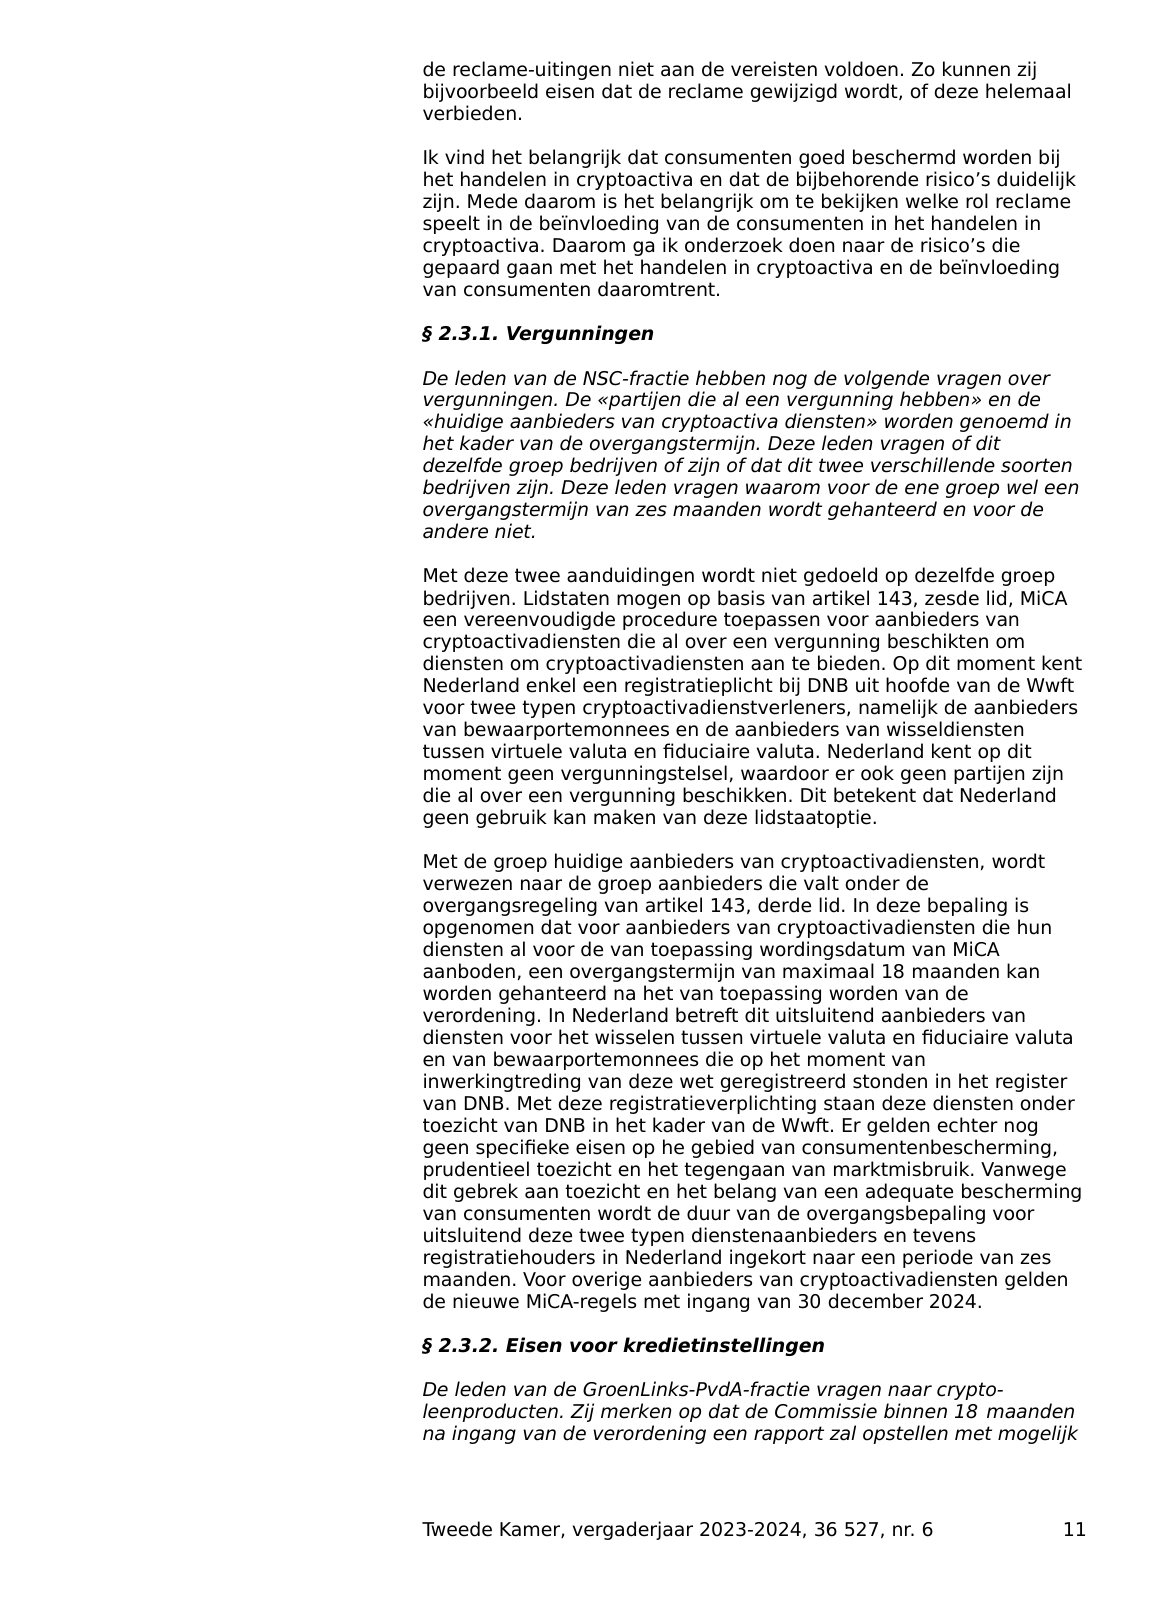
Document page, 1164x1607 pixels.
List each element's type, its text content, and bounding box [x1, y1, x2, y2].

text De leden van de NSC-fractie hebben nog de volgende vragen over vergunningen. De «partijen die al een vergunning hebben» en de «huidige aanbieders van cryptoactiva diensten» worden genoemd in het kader van de overgangstermijn. Deze leden vragen of dit dezelfde groep bedrijven of zijn of dat dit twee verschillende soorten bedrijven zijn. Deze leden vragen waarom voor de ene groep wel een overgangstermijn van zes maanden wordt gehanteerd en voor de andere niet. [422, 367, 1087, 543]
text Met deze twee aanduidingen wordt niet gedoeld op dezelfde groep bedrijven. Lidstaten mogen op basis van artikel 143, zesde lid, MiCA een vereenvoudigde procedure toepassen voor aanbieders van cryptoactivadiensten die al over een vergunning beschikten om diensten om cryptoactivadiensten aan te bieden. Op dit moment kent Nederland enkel een registratieplicht bij DNB uit hoofde van de Wwft voor twee typen cryptoactivadienstverleners, namelijk de aanbieders van bewaarportemonnees en de aanbieders van wisseldiensten tussen virtuele valuta en fiduciaire valuta. Nederland kent op dit moment geen vergunningstelsel, waardoor er ook geen partijen zijn die al over een vergunning beschikken. Dit betekent dat Nederland geen gebruik kan maken van deze lidstaatoptie. [422, 565, 1087, 829]
text Met de groep huidige aanbieders van cryptoactivadiensten, wordt verwezen naar de groep aanbieders die valt onder de overgangsregeling van artikel 143, derde lid. In deze bepaling is opgenomen dat voor aanbieders van cryptoactivadiensten die hun diensten al voor de van toepassing wordingsdatum van MiCA aanboden, een overgangstermijn van maximaal 18 maanden kan worden gehanteerd na het van toepassing worden van de verordening. In Nederland betreft dit uitsluitend aanbieders van diensten voor het wisselen tussen virtuele valuta en fiduciaire valuta en van bewaarportemonnees die op het moment van inwerkingtreding van deze wet geregistreerd stonden in het register van DNB. Met deze registratieverplichting staan deze diensten onder toezicht van DNB in het kader van de Wwft. Er gelden echter nog geen specifieke eisen op he gebied van consumentenbescherming, prudentieel toezicht en het tegengaan van marktmisbruik. Vanwege dit gebrek aan toezicht en het belang van een adequate bescherming van consumenten wordt de duur van de overgangsbepaling voor uitsluitend deze twee typen dienstenaanbieders en tevens registratiehouders in Nederland ingekort naar een periode van zes maanden. Voor overige aanbieders van cryptoactivadiensten gelden de nieuwe MiCA-regels met ingang van 30 december 2024. [422, 851, 1087, 1313]
text de reclame-uitingen niet aan de vereisten voldoen. Zo kunnen zij bijvoorbeeld eisen dat de reclame gewijzigd wordt, of deze helemaal verbieden. [422, 59, 1087, 125]
subtitle § 2.3.1. Vergunningen [422, 323, 1087, 345]
subtitle § 2.3.2. Eisen voor kredietinstellingen [422, 1335, 1087, 1357]
text De leden van de GroenLinks-PvdA-fractie vragen naar crypto-leenproducten. Zij merken op dat de Commissie binnen 18 maanden na ingang van de verordening een rapport zal opstellen met mogelijk [422, 1379, 1087, 1445]
text Ik vind het belangrijk dat consumenten goed beschermd worden bij het handelen in cryptoactiva en dat de bijbehorende risico’s duidelijk zijn. Mede daarom is het belangrijk om te bekijken welke rol reclame speelt in de beïnvloeding van de consumenten in het handelen in cryptoactiva. Daarom ga ik onderzoek doen naar de risico’s die gepaard gaan met het handelen in cryptoactiva en de beïnvloeding van consumenten daaromtrent. [422, 147, 1087, 301]
